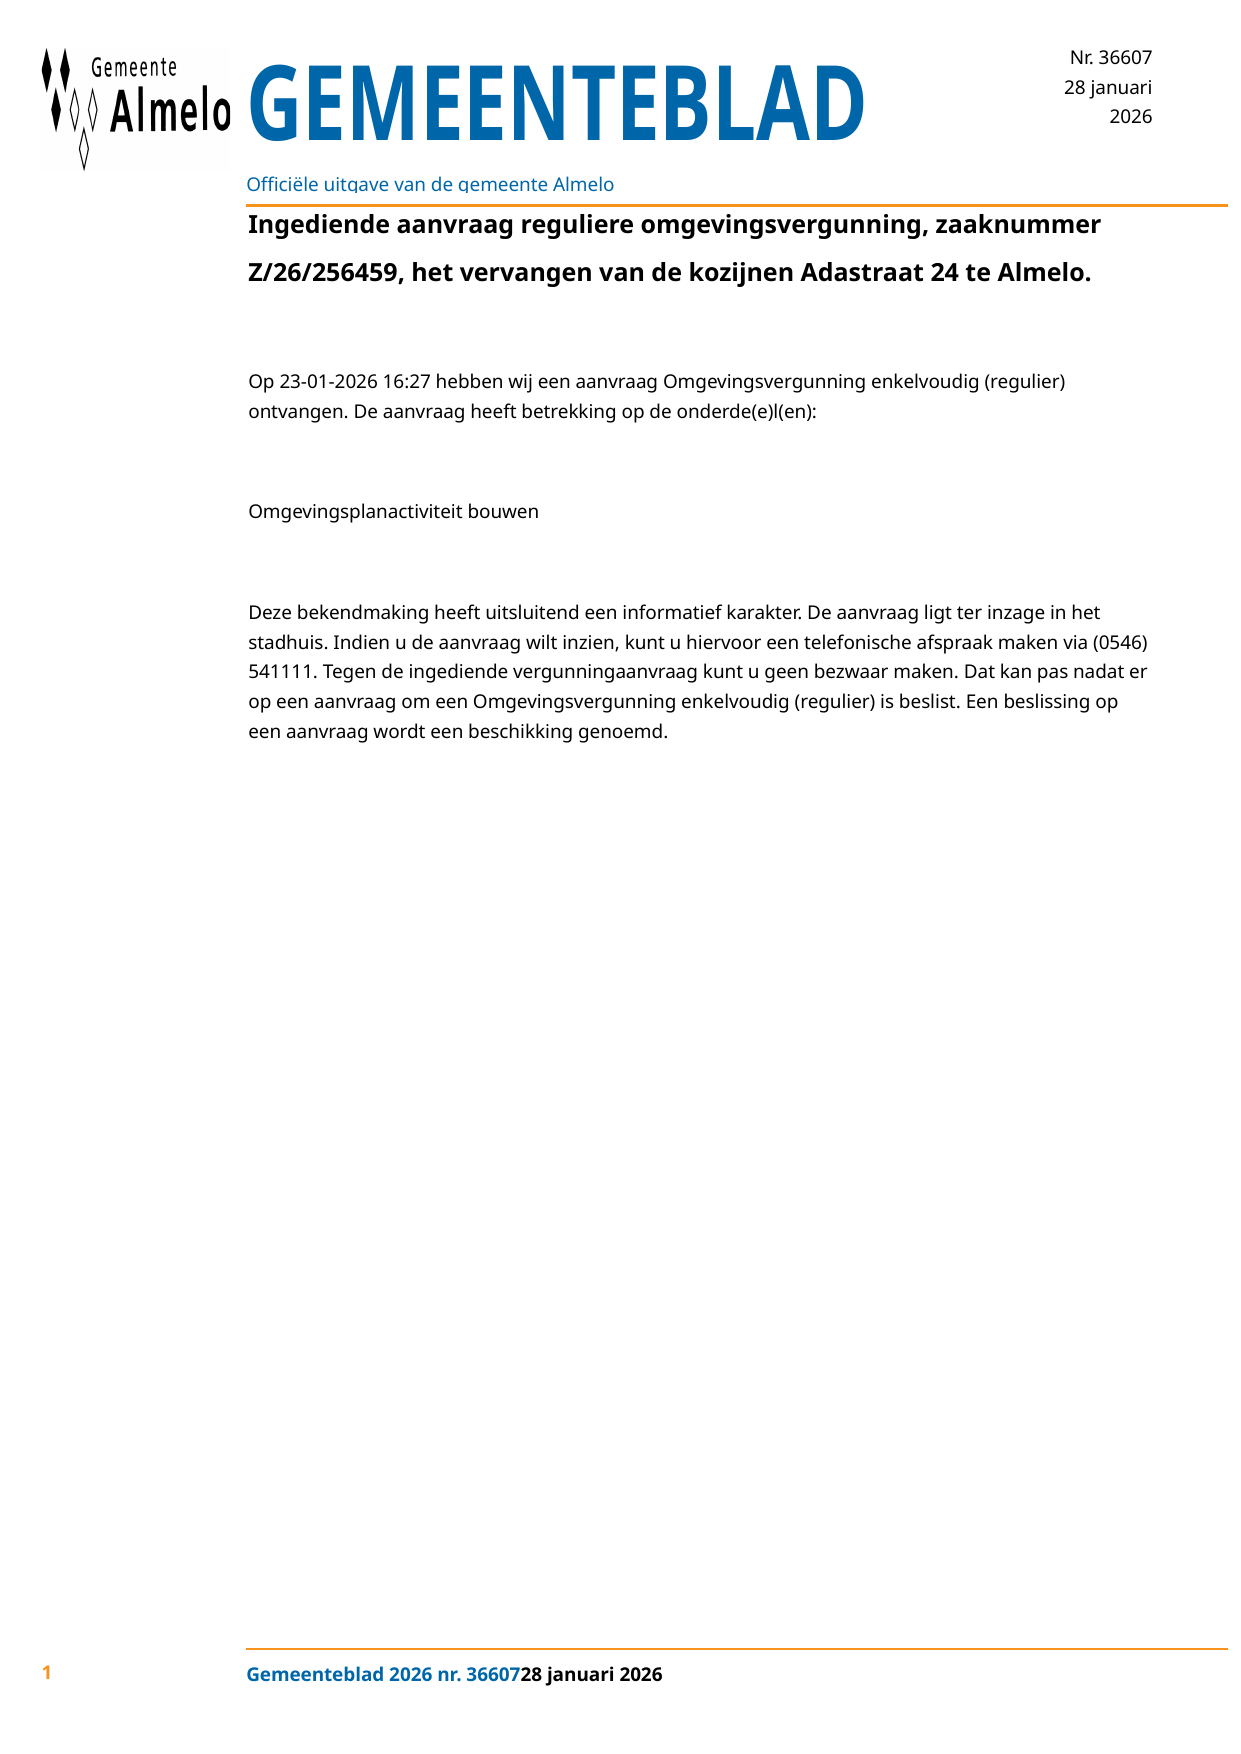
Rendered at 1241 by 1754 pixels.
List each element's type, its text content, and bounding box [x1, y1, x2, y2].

text Deze bekendmaking heeft uitsluitend een informatief karakter. De aanvraag ligt ter inzage in het stadhuis. Indien u de aanvraag wilt inzien, kunt u hiervoor een telefonische afspraak maken via (0546) 541111. Tegen de ingediende vergunningaanvraag kunt u geen bezwaar maken. Dat kan pas nadat er op een aanvraag om een Omgevingsvergunning enkelvoudig (regulier) is beslist. Een beslissing op een aanvraag wordt een beschikking genoemd. [248, 599, 1152, 744]
picture [41, 47, 231, 172]
text Ingediende aanvraag reguliere omgevingsvergunning, zaaknummer Z/26/256459, het vervangen van de kozijnen Adastraat 24 te Almelo. [248, 207, 1152, 288]
text Omgevingsplanactiviteit bouwen [248, 499, 1152, 524]
text Op 23-01-2026 16:27 hebben wij een aanvraag Omgevingsvergunning enkelvoudig (regulier) ontvangen. De aanvraag heeft betrekking op de onderde(e)l(en): [248, 368, 1152, 424]
